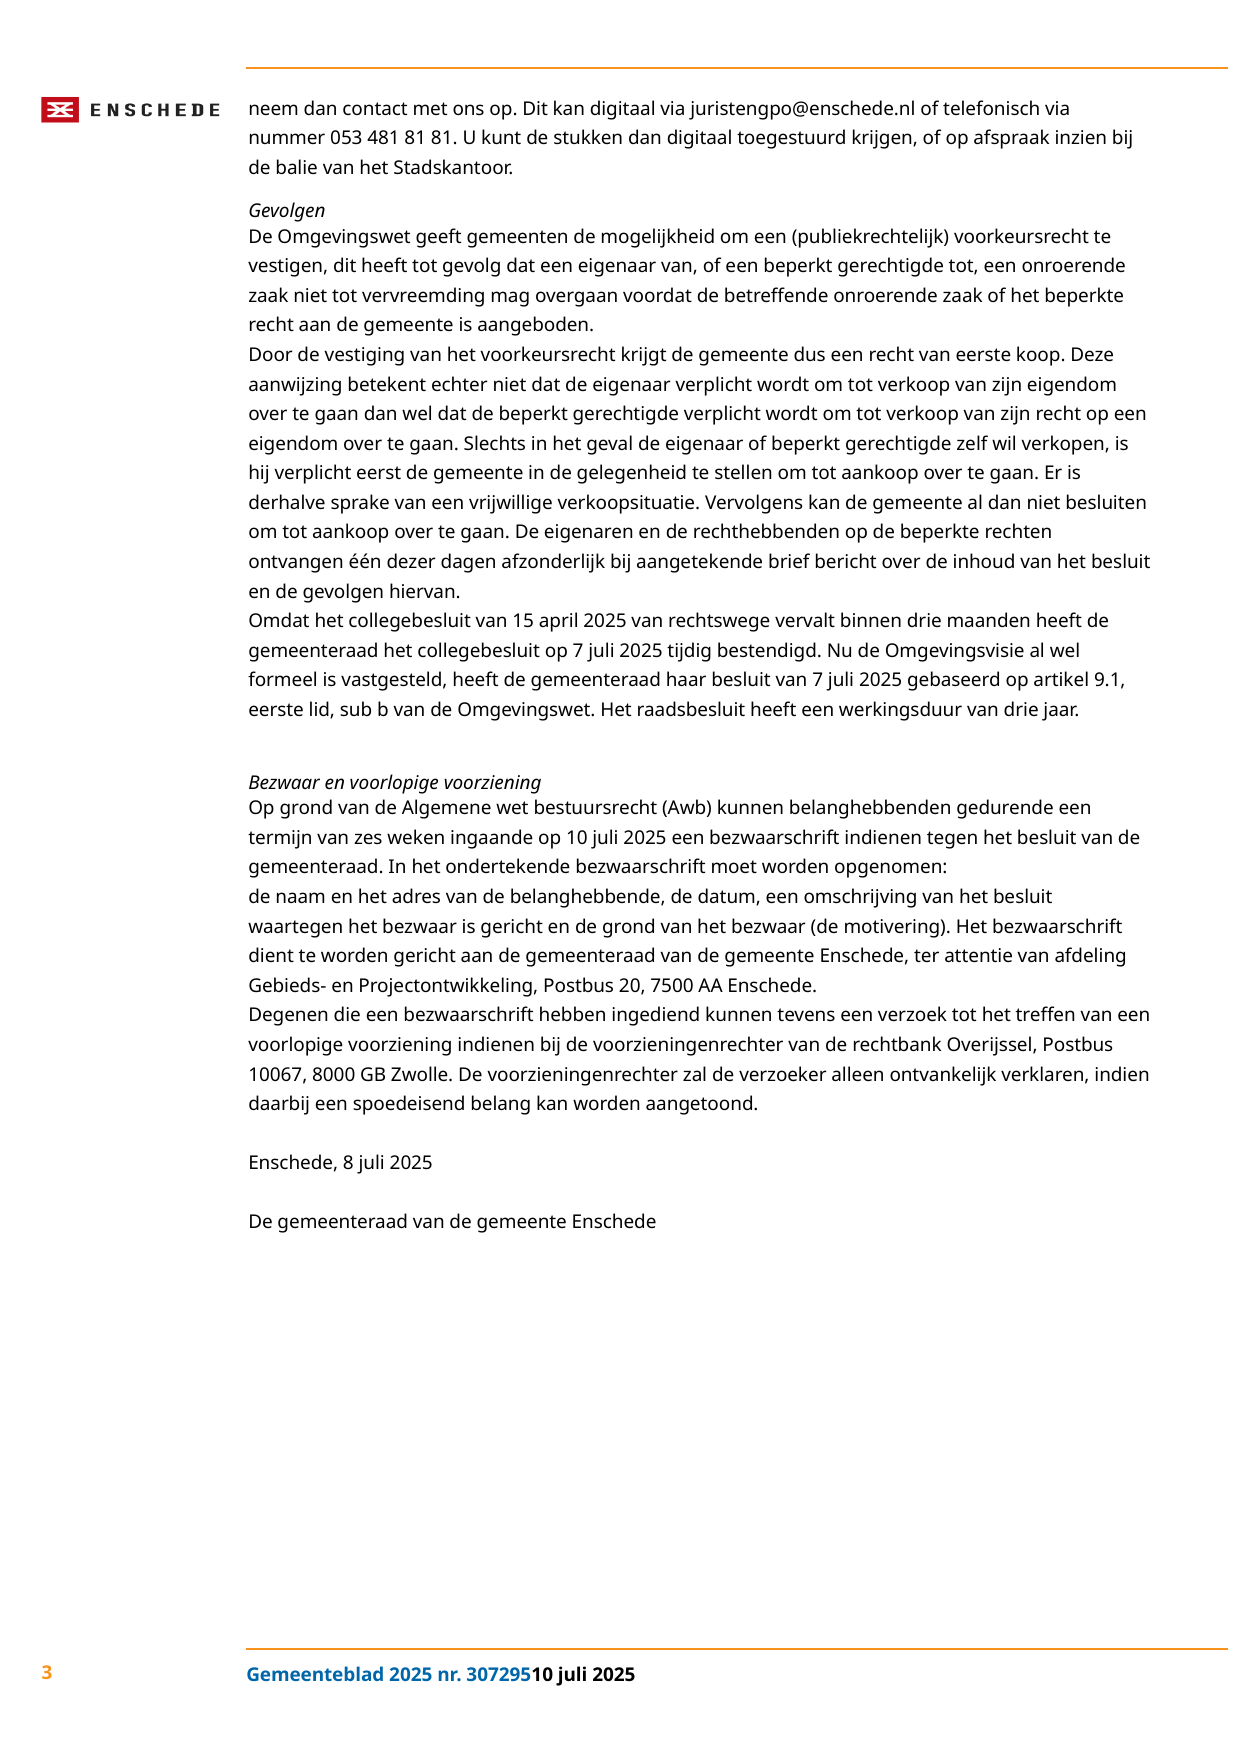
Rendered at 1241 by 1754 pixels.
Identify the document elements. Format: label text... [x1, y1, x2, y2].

text neem dan contact met ons op. Dit kan digitaal via juristengpo@enschede.nl of telefonisch via nummer 053 481 81 81. U kunt de stukken dan digitaal toegestuurd krijgen, of op afspraak inzien bij de balie van het Stadskantoor. [248, 95, 1152, 180]
text Bezwaar en voorlopige voorziening [248, 769, 1152, 794]
text Enschede, 8 juli 2025 [248, 1149, 1152, 1175]
text De Omgevingswet geeft gemeenten de mogelijkheid om een (publiekrechtelijk) voorkeursrecht te vestigen, dit heeft tot gevolg dat een eigenaar van, of een beperkt gerechtigde tot, een onroerende zaak niet tot vervreemding mag overgaan voordat de betreffende onroerende zaak of het beperkte recht aan de gemeente is aangeboden. [248, 223, 1152, 337]
text De gemeenteraad van de gemeente Enschede [248, 1209, 1152, 1234]
text de naam en het adres van de belanghebbende, de datum, een omschrijving van het besluit waartegen het bezwaar is gericht en de grond van het bezwaar (de motivering). Het bezwaarschrift dient te worden gericht aan de gemeenteraad van de gemeente Enschede, ter attentie van afdeling Gebieds- en Projectontwikkeling, Postbus 20, 7500 AA Enschede. [248, 883, 1152, 998]
text Op grond van de Algemene wet bestuursrecht (Awb) kunnen belanghebbenden gedurende een termijn van zes weken ingaande op 10 juli 2025 een bezwaarschrift indienen tegen het besluit van de gemeenteraad. In het ondertekende bezwaarschrift moet worden opgenomen: [248, 794, 1152, 879]
text Omdat het collegebesluit van 15 april 2025 van rechtswege vervalt binnen drie maanden heeft de gemeenteraad het collegebesluit op 7 juli 2025 tijdig bestendigd. Nu de Omgevingsvisie al wel formeel is vastgesteld, heeft de gemeenteraad haar besluit van 7 juli 2025 gebaseerd op artikel 9.1, eerste lid, sub b van de Omgevingswet. Het raadsbesluit heeft een werkingsduur van drie jaar. [248, 607, 1152, 722]
text Door de vestiging van het voorkeursrecht krijgt de gemeente dus een recht van eerste koop. Deze aanwijzing betekent echter niet dat de eigenaar verplicht wordt om tot verkoop van zijn eigendom over te gaan dan wel dat de beperkt gerechtigde verplicht wordt om tot verkoop van zijn recht op een eigendom over te gaan. Slechts in het geval de eigenaar of beperkt gerechtigde zelf wil verkopen, is hij verplicht eerst de gemeente in de gelegenheid te stellen om tot aankoop over te gaan. Er is derhalve sprake van een vrijwillige verkoopsituatie. Vervolgens kan de gemeente al dan niet besluiten om tot aankoop over te gaan. De eigenaren en de rechthebbenden op de beperkte rechten ontvangen één dezer dagen afzonderlijk bij aangetekende brief bericht over de inhoud van het besluit en de gevolgen hiervan. [248, 341, 1152, 603]
text Degenen die een bezwaarschrift hebben ingediend kunnen tevens een verzoek tot het treffen van een voorlopige voorziening indienen bij de voorzieningenrechter van de rechtbank Overijssel, Postbus 10067, 8000 GB Zwolle. De voorzieningenrechter zal de verzoeker alleen ontvankelijk verklaren, indien daarbij een spoedeisend belang kan worden aangetoond. [248, 1002, 1152, 1116]
text Gevolgen [248, 197, 1152, 223]
picture [41, 47, 231, 172]
